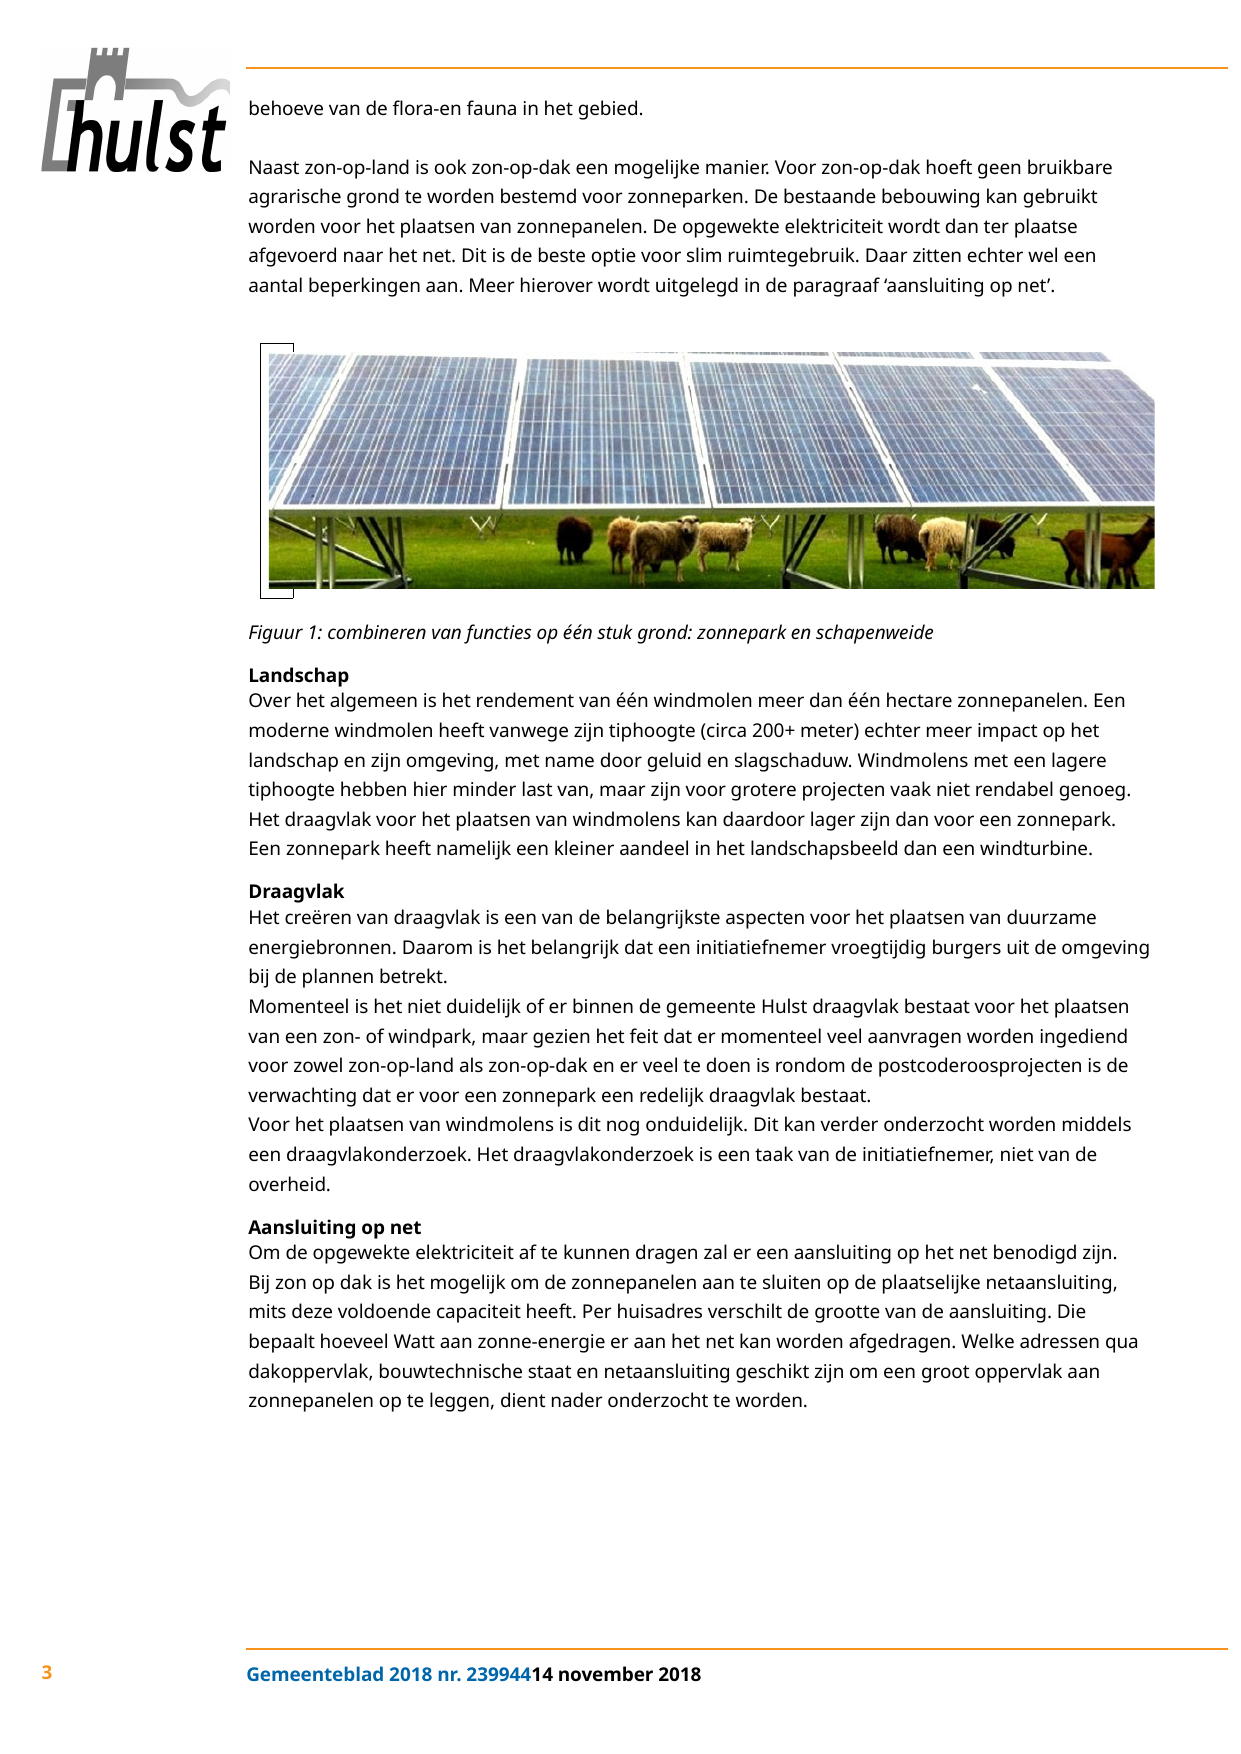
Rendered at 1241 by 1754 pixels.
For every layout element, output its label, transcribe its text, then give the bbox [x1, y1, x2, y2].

text Momenteel is het niet duidelijk of er binnen de gemeente Hulst draagvlak bestaat voor het plaatsen van een zon- of windpark, maar gezien het feit dat er momenteel veel aanvragen worden ingediend voor zowel zon-op-land als zon-op-dak en er veel te doen is rondom de postcoderoosprojecten is de verwachting dat er voor een zonnepark een redelijk draagvlak bestaat. [248, 993, 1152, 1108]
text Figuur 1: combineren van functies op één stuk grond: zonnepark en schapenweide [248, 619, 1152, 644]
text Voor het plaatsen van windmolens is dit nog onduidelijk. Dit kan verder onderzocht worden middels een draagvlakonderzoek. Het draagvlakonderzoek is een taak van de initiatiefnemer, niet van de overheid. [248, 1112, 1152, 1196]
picture [268, 352, 1155, 589]
text Landschap [248, 662, 1152, 688]
text Om de opgewekte elektriciteit af te kunnen dragen zal er een aansluiting op het net benodigd zijn. [248, 1239, 1152, 1265]
text behoeve van de flora-en fauna in het gebied. [248, 95, 1152, 121]
picture [41, 47, 231, 172]
text Draagvlak [248, 879, 1152, 904]
text Over het algemeen is het rendement van één windmolen meer dan één hectare zonnepanelen. Een moderne windmolen heeft vanwege zijn tiphoogte (circa 200+ meter) echter meer impact op het landschap en zijn omgeving, met name door geluid en slagschaduw. Windmolens met een lagere tiphoogte hebben hier minder last van, maar zijn voor grotere projecten vaak niet rendabel genoeg. Het draagvlak voor het plaatsen van windmolens kan daardoor lager zijn dan voor een zonnepark. Een zonnepark heeft namelijk een kleiner aandeel in het landschapsbeeld dan een windturbine. [248, 688, 1152, 861]
text Het creëren van draagvlak is een van de belangrijkste aspecten voor het plaatsen van duurzame energiebronnen. Daarom is het belangrijk dat een initiatiefnemer vroegtijdig burgers uit de omgeving bij de plannen betrekt. [248, 904, 1152, 989]
text Bij zon op dak is het mogelijk om de zonnepanelen aan te sluiten op de plaatselijke netaansluiting, mits deze voldoende capaciteit heeft. Per huisadres verschilt de grootte van de aansluiting. Die bepaalt hoeveel Watt aan zonne-energie er aan het net kan worden afgedragen. Welke adressen qua dakoppervlak, bouwtechnische staat en netaansluiting geschikt zijn om een groot oppervlak aan zonnepanelen op te leggen, dient nader onderzocht te worden. [248, 1269, 1152, 1413]
text Naast zon-op-land is ook zon-op-dak een mogelijke manier. Voor zon-op-dak hoeft geen bruikbare agrarische grond te worden bestemd voor zonneparken. De bestaande bebouwing kan gebruikt worden voor het plaatsen van zonnepanelen. De opgewekte elektriciteit wordt dan ter plaatse afgevoerd naar het net. Dit is de beste optie voor slim ruimtegebruik. Daar zitten echter wel een aantal beperkingen aan. Meer hierover wordt uitgelegd in de paragraaf ‘aansluiting op net’. [248, 154, 1152, 298]
text Aansluiting op net [248, 1214, 1152, 1239]
